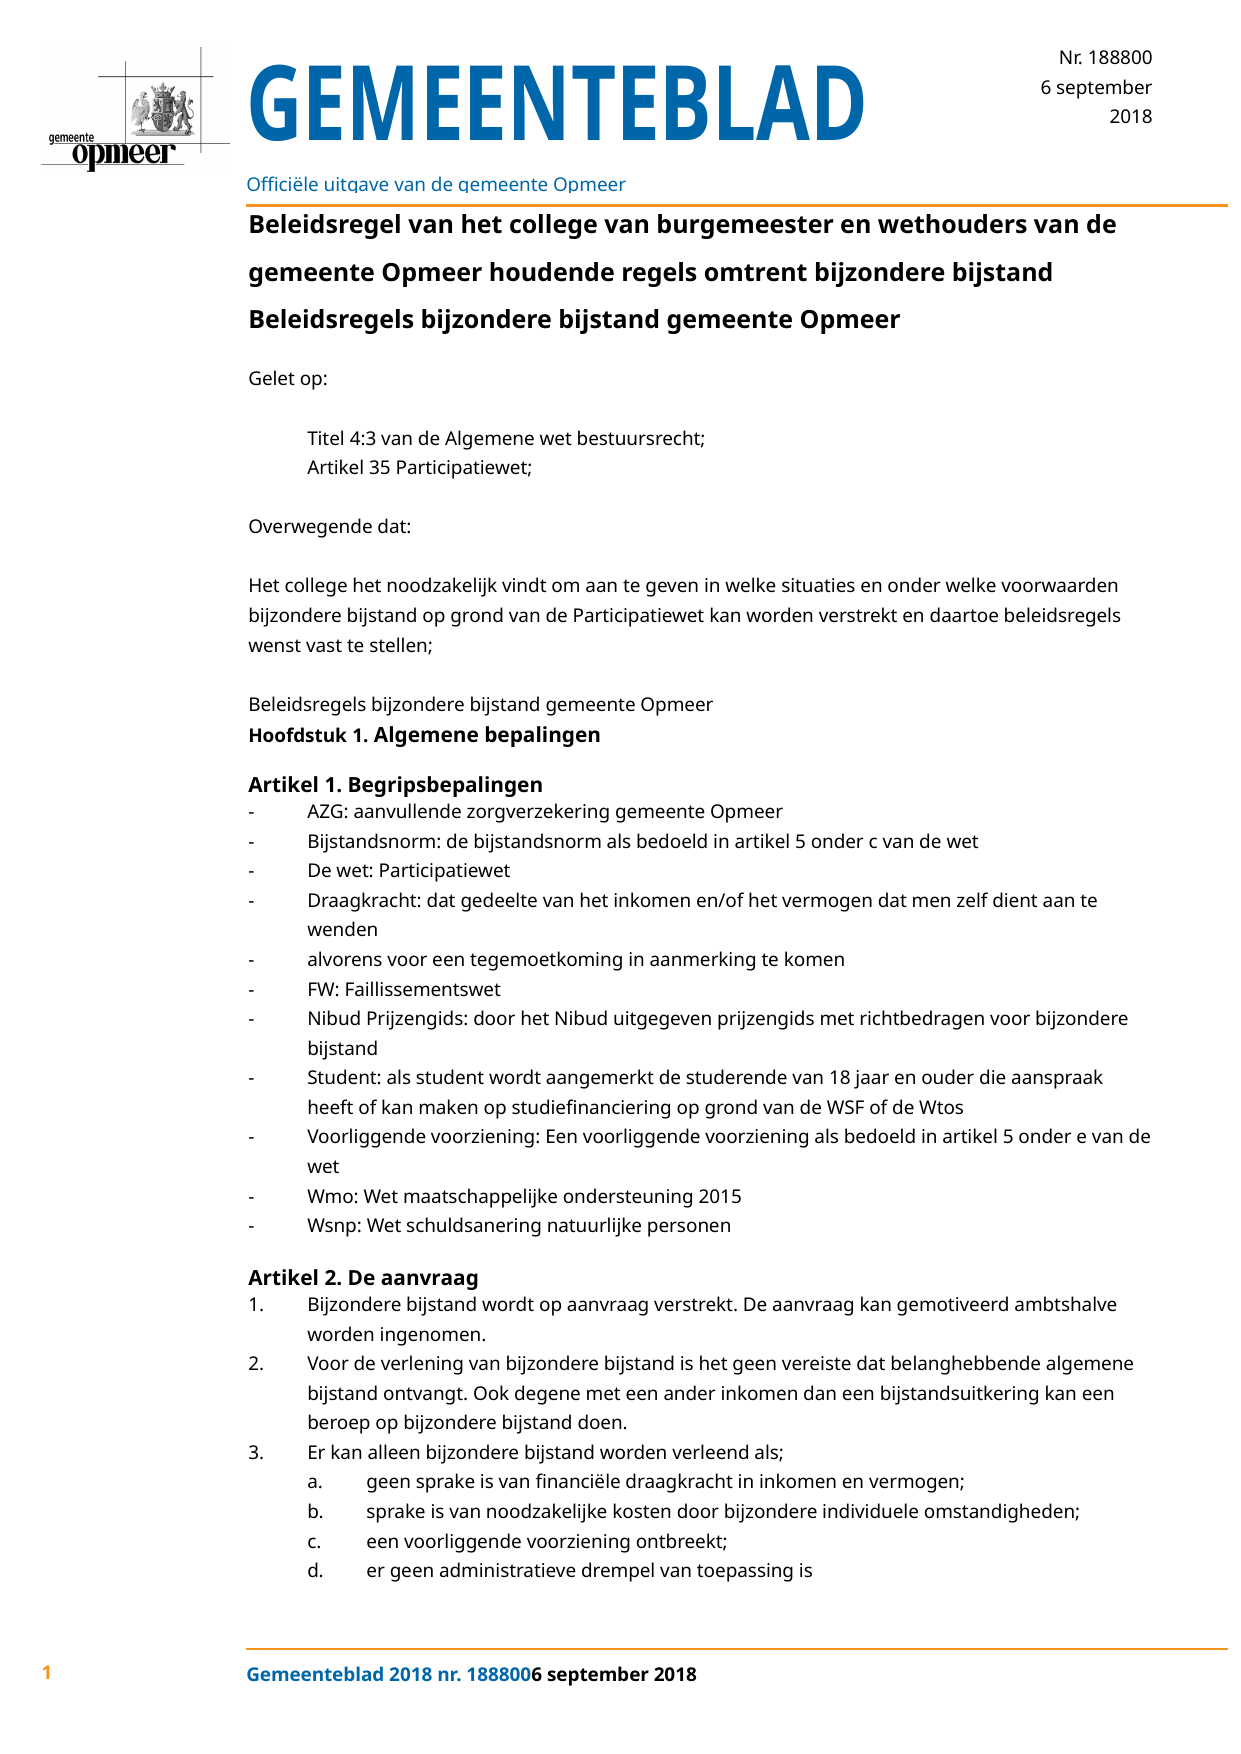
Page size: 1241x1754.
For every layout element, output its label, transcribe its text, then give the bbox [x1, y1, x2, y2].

list Student: als student wordt aangemerkt de studerende van 18 jaar en ouder die aanspraak heeft of kan maken op studiefinanciering op grond van de WSF of de Wtos [248, 1064, 1152, 1120]
text Beleidsregels bijzondere bijstand gemeente Opmeer [248, 691, 1152, 717]
list Artikel 35 Participatiewet; [248, 454, 1152, 480]
list Titel 4:3 van de Algemene wet bestuursrecht; [248, 425, 1152, 450]
list Nibud Prijzengids: door het Nibud uitgegeven prijzengids met richtbedragen voor bijzondere bijstand [248, 1005, 1152, 1061]
text Artikel 2. De aanvraag [248, 1263, 1152, 1291]
list Bijzondere bijstand wordt op aanvraag verstrekt. De aanvraag kan gemotiveerd ambtshalve worden ingenomen. [248, 1291, 1152, 1347]
text Hoofdstuk 1. Algemene bepalingen [248, 721, 1152, 749]
text Artikel 1. Begripsbepalingen [248, 770, 1152, 798]
list er geen administratieve drempel van toepassing is [307, 1557, 1152, 1583]
list Voor de verlening van bijzondere bijstand is het geen vereiste dat belanghebbende algemene bijstand ontvangt. Ook degene met een ander inkomen dan een bijstandsuitkering kan een beroep op bijzondere bijstand doen. [248, 1350, 1152, 1435]
list Wsnp: Wet schuldsanering natuurlijke personen [248, 1212, 1152, 1238]
picture [41, 47, 231, 172]
list Wmo: Wet maatschappelijke ondersteuning 2015 [248, 1183, 1152, 1208]
list alvorens voor een tegemoetkoming in aanmerking te komen [248, 946, 1152, 972]
list een voorliggende voorziening ontbreekt; [307, 1528, 1152, 1554]
text Het college het noodzakelijk vindt om aan te geven in welke situaties en onder welke voorwaarden bijzondere bijstand op grond van de Participatiewet kan worden verstrekt en daartoe beleidsregels wenst vast te stellen; [248, 573, 1152, 657]
list Draagkracht: dat gedeelte van het inkomen en/of het vermogen dat men zelf dient aan te wenden [248, 887, 1152, 942]
text Beleidsregel van het college van burgemeester en wethouders van de gemeente Opmeer houdende regels omtrent bijzondere bijstand Beleidsregels bijzondere bijstand gemeente Opmeer [248, 207, 1152, 336]
list AZG: aanvullende zorgverzekering gemeente Opmeer [248, 798, 1152, 824]
list Bijstandsnorm: de bijstandsnorm als bedoeld in artikel 5 onder c van de wet [248, 828, 1152, 853]
list De wet: Participatiewet [248, 857, 1152, 883]
text Gelet op: [248, 366, 1152, 391]
list geen sprake is van financiële draagkracht in inkomen en vermogen; [307, 1469, 1152, 1494]
list Er kan alleen bijzondere bijstand worden verleend als; [248, 1439, 1152, 1465]
list sprake is van noodzakelijke kosten door bijzondere individuele omstandigheden; [307, 1498, 1152, 1524]
text Overwegende dat: [248, 513, 1152, 539]
list Voorliggende voorziening: Een voorliggende voorziening als bedoeld in artikel 5 onder e van de wet [248, 1124, 1152, 1179]
list FW: Faillissementswet [248, 976, 1152, 1001]
